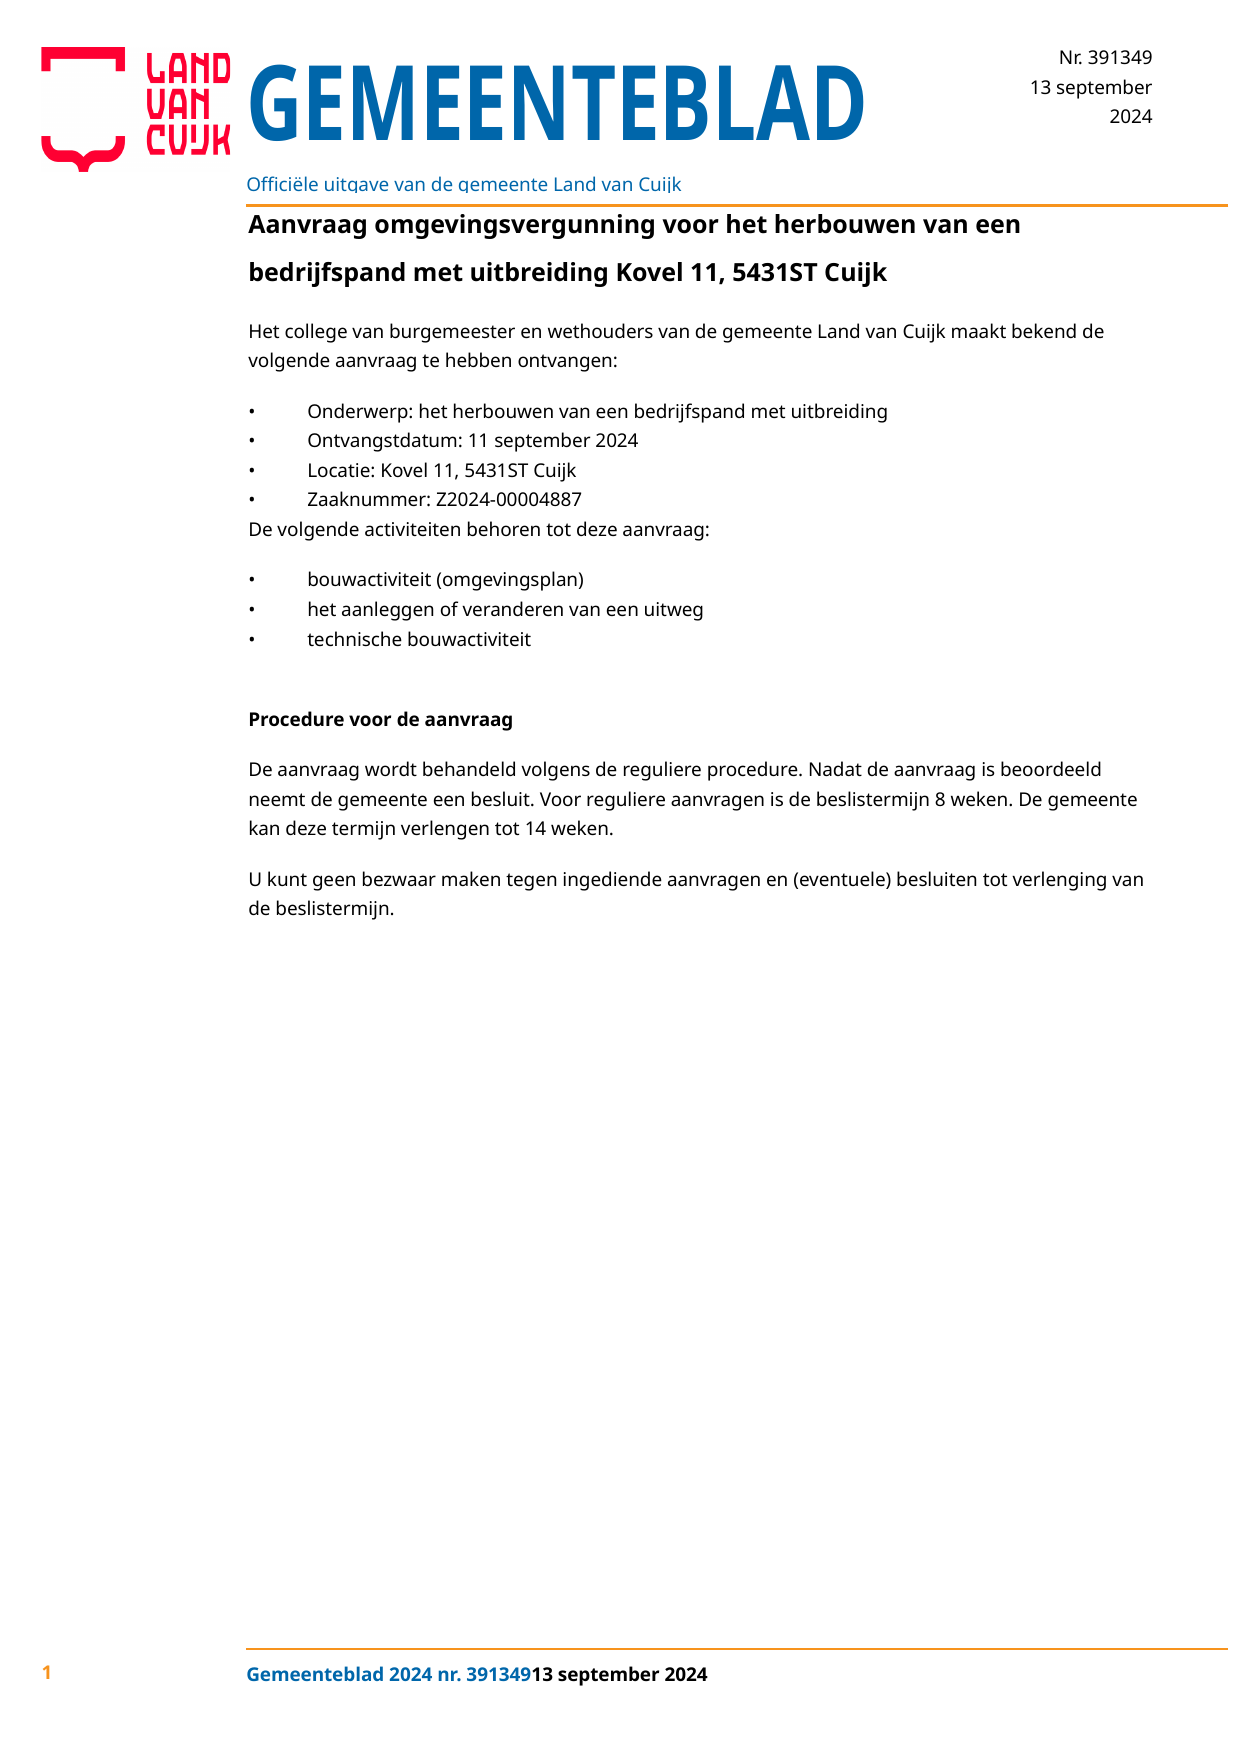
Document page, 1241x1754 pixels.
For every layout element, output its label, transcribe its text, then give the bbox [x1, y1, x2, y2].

text De aanvraag wordt behandeld volgens de reguliere procedure. Nadat de aanvraag is beoordeeld neemt de gemeente een besluit. Voor reguliere aanvragen is de beslistermijn 8 weken. De gemeente kan deze termijn verlengen tot 14 weken. [248, 756, 1152, 841]
list Zaaknummer: Z2024-00004887 [248, 487, 1152, 512]
list Onderwerp: het herbouwen van een bedrijfspand met uitbreiding [248, 398, 1152, 424]
text U kunt geen bezwaar maken tegen ingediende aanvragen en (eventuele) besluiten tot verlenging van de beslistermijn. [248, 866, 1152, 921]
text De volgende activiteiten behoren tot deze aanvraag: [248, 516, 1152, 542]
list Locatie: Kovel 11, 5431ST Cuijk [248, 457, 1152, 483]
list bouwactiviteit (omgevingsplan) [248, 567, 1152, 592]
text Het college van burgemeester en wethouders van de gemeente Land van Cuijk maakt bekend de volgende aanvraag te hebben ontvangen: [248, 318, 1152, 373]
list het aanleggen of veranderen van een uitweg [248, 596, 1152, 622]
text Procedure voor de aanvraag [248, 706, 1152, 732]
picture [41, 47, 231, 172]
list technische bouwactiviteit [248, 626, 1152, 652]
text Aanvraag omgevingsvergunning voor het herbouwen van een bedrijfspand met uitbreiding Kovel 11, 5431ST Cuijk [248, 207, 1152, 288]
list Ontvangstdatum: 11 september 2024 [248, 427, 1152, 453]
